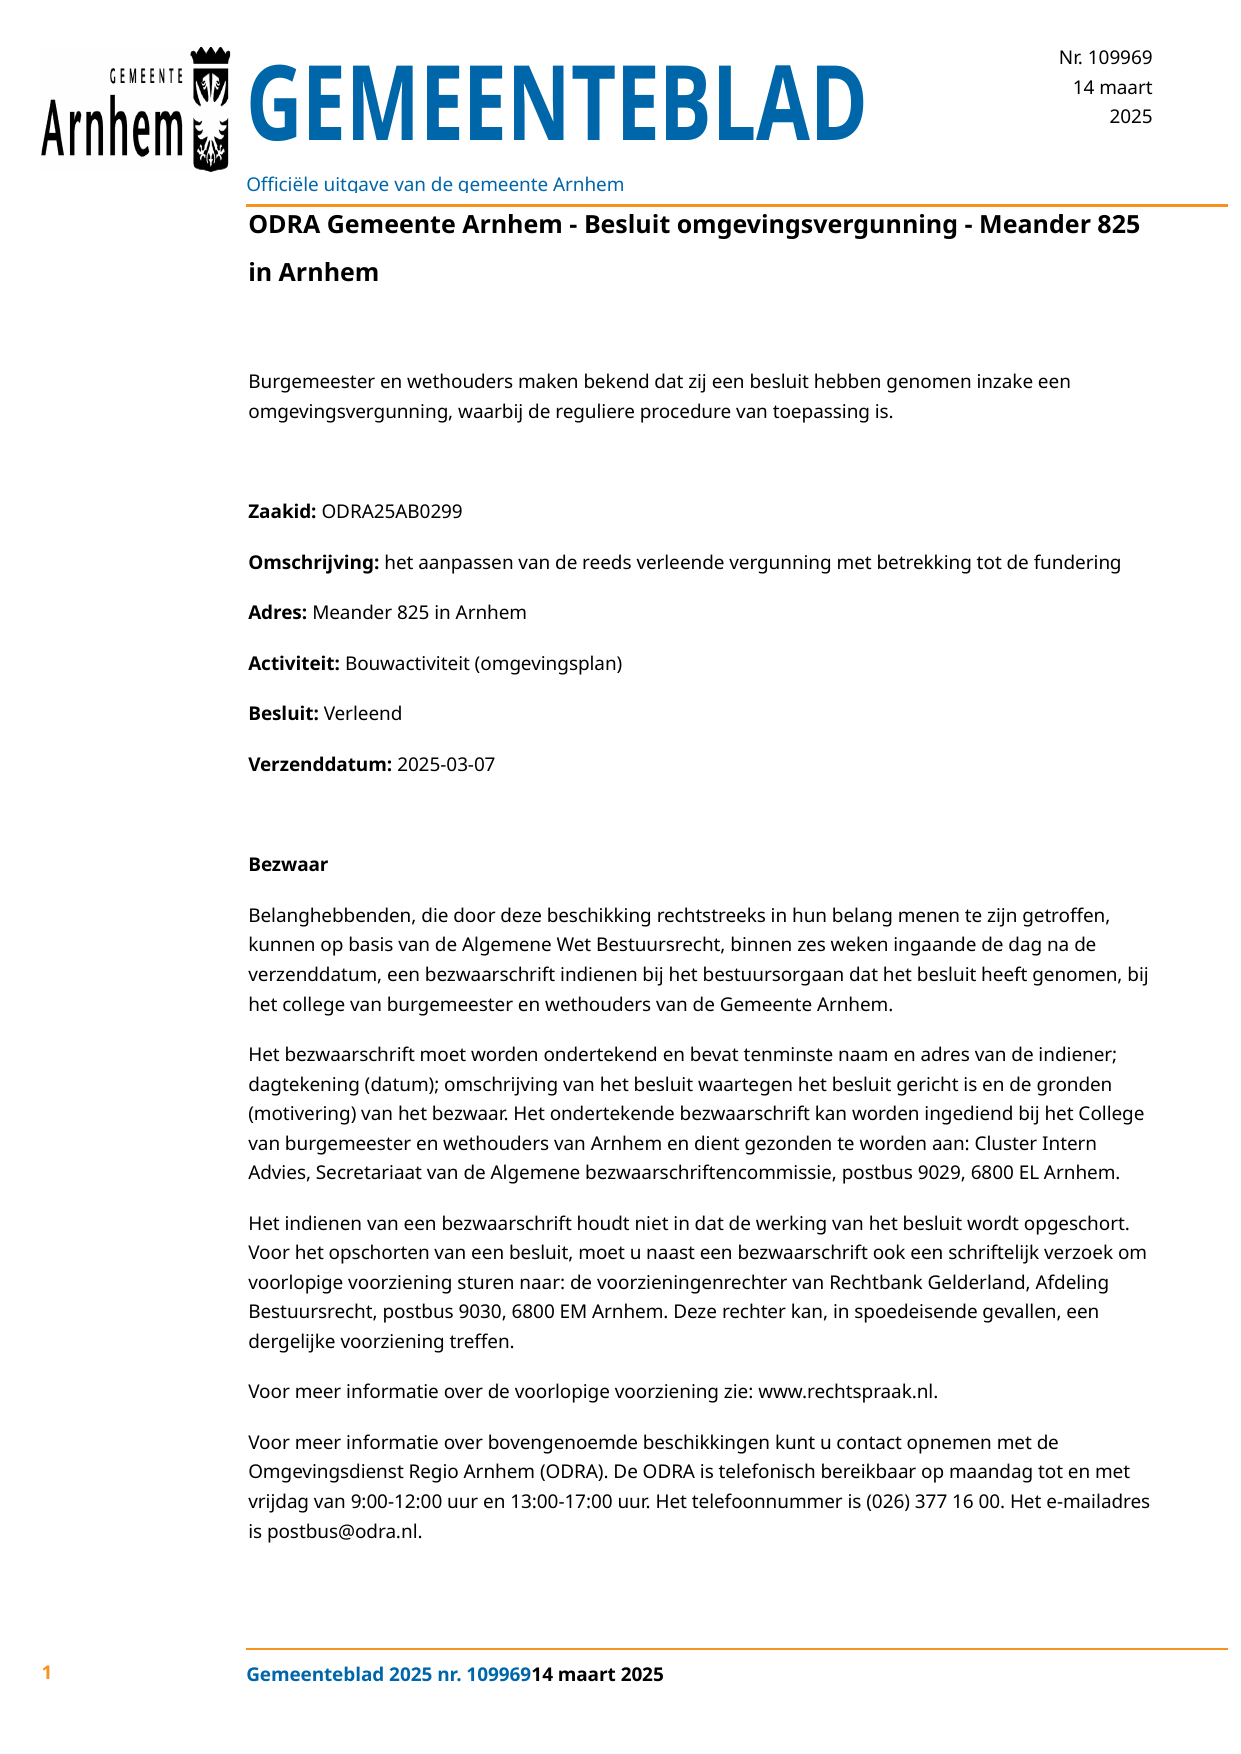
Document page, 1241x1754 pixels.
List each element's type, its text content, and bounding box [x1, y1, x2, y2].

text Voor meer informatie over de voorlopige voorziening zie: www.rechtspraak.nl. [248, 1379, 1152, 1404]
text Activiteit: Bouwactiviteit (omgevingsplan) [248, 650, 1152, 676]
text Besluit: Verleend [248, 700, 1152, 726]
text Omschrijving: het aanpassen van de reeds verleende vergunning met betrekking tot de fundering [248, 549, 1152, 575]
text Voor meer informatie over bovengenoemde beschikkingen kunt u contact opnemen met de Omgevingsdienst Regio Arnhem (ODRA). De ODRA is telefonisch bereikbaar op maandag tot en met vrijdag van 9:00-12:00 uur en 13:00-17:00 uur. Het telefoonnummer is (026) 377 16 00. Het e-mailadres is postbus@odra.nl. [248, 1429, 1152, 1544]
text ODRA Gemeente Arnhem - Besluit omgevingsvergunning - Meander 825 in Arnhem [248, 207, 1152, 288]
text Het bezwaarschrift moet worden ondertekend en bevat tenminste naam en adres van de indiener; dagtekening (datum); omschrijving van het besluit waartegen het besluit gericht is en de gronden (motivering) van het bezwaar. Het ondertekende bezwaarschrift kan worden ingediend bij het College van burgemeester en wethouders van Arnhem en dient gezonden te worden aan: Cluster Intern Advies, Secretariaat van de Algemene bezwaarschriftencommissie, postbus 9029, 6800 EL Arnhem. [248, 1041, 1152, 1185]
text Burgemeester en wethouders maken bekend dat zij een besluit hebben genomen inzake een omgevingsvergunning, waarbij de reguliere procedure van toepassing is. [248, 368, 1152, 424]
text Het indienen van een bezwaarschrift houdt niet in dat de werking van het besluit wordt opgeschort. Voor het opschorten van een besluit, moet u naast een bezwaarschrift ook een schriftelijk verzoek om voorlopige voorziening sturen naar: de voorzieningenrechter van Rechtbank Gelderland, Afdeling Bestuursrecht, postbus 9030, 6800 EM Arnhem. Deze rechter kan, in spoedeisende gevallen, een dergelijke voorziening treffen. [248, 1210, 1152, 1354]
text Bezwaar [248, 852, 1152, 877]
text Verzenddatum: 2025-03-07 [248, 751, 1152, 777]
text Adres: Meander 825 in Arnhem [248, 599, 1152, 625]
text Belanghebbenden, die door deze beschikking rechtstreeks in hun belang menen te zijn getroffen, kunnen op basis van de Algemene Wet Bestuursrecht, binnen zes weken ingaande de dag na de verzenddatum, een bezwaarschrift indienen bij het bestuursorgaan dat het besluit heeft genomen, bij het college van burgemeester en wethouders van de Gemeente Arnhem. [248, 902, 1152, 1017]
text Zaakid: ODRA25AB0299 [248, 499, 1152, 524]
picture [41, 47, 231, 172]
